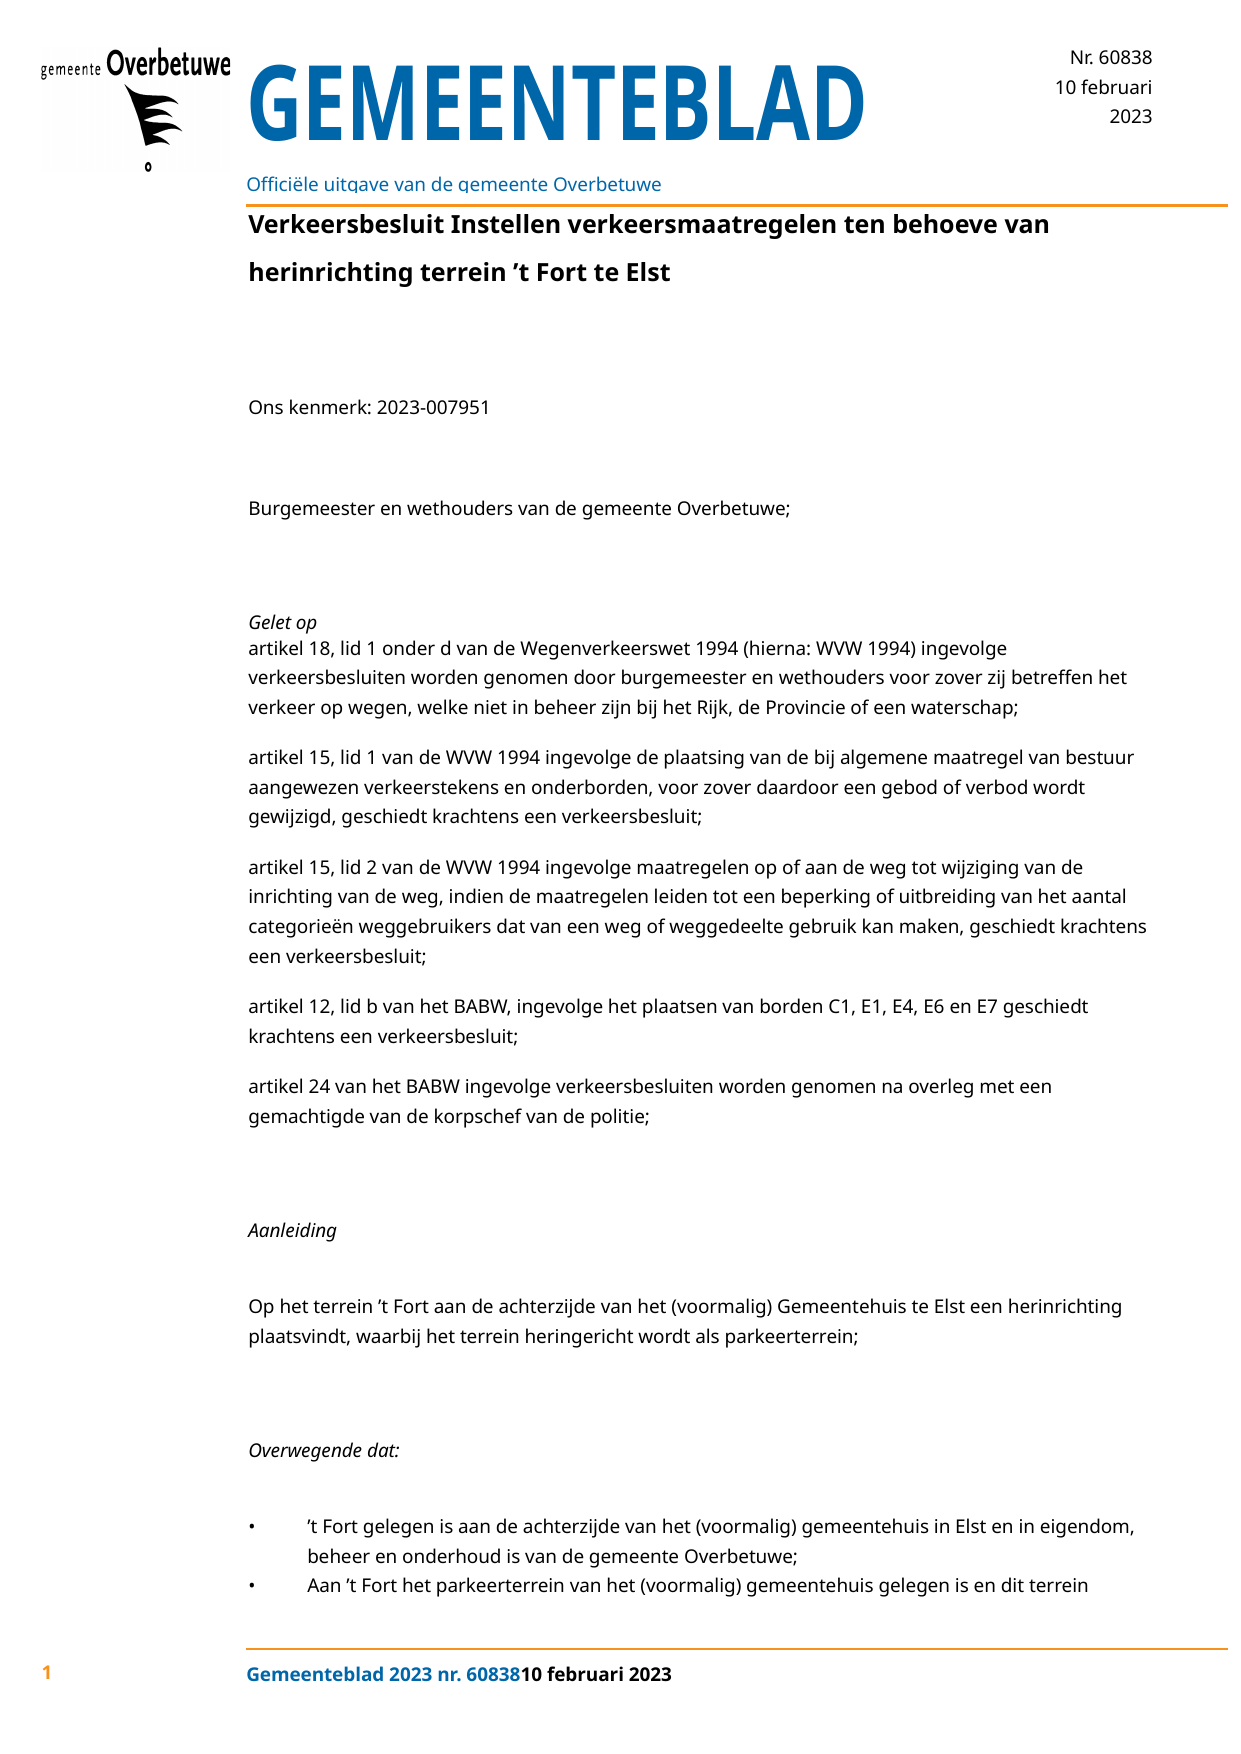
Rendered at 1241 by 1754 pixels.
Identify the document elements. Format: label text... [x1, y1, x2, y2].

text Op het terrein ’t Fort aan de achterzijde van het (voormalig) Gemeentehuis te Elst een herinrichting plaatsvindt, waarbij het terrein heringericht wordt als parkeerterrein; [248, 1293, 1152, 1349]
text Ons kenmerk: 2023-007951 [248, 394, 1152, 420]
list Aan ’t Fort het parkeerterrein van het (voormalig) gemeentehuis gelegen is en dit terrein [248, 1573, 1152, 1598]
text artikel 15, lid 1 van de WVW 1994 ingevolge de plaatsing van de bij algemene maatregel van bestuur aangewezen verkeerstekens en onderborden, voor zover daardoor een gebod of verbod wordt gewijzigd, geschiedt krachtens een verkeersbesluit; [248, 744, 1152, 829]
text Overwegende dat: [248, 1437, 1152, 1463]
text Burgemeester en wethouders van de gemeente Overbetuwe; [248, 495, 1152, 521]
text Verkeersbesluit Instellen verkeersmaatregelen ten behoeve van herinrichting terrein ’t Fort te Elst [248, 207, 1152, 288]
text artikel 12, lid b van het BABW, ingevolge het plaatsen van borden C1, E1, E4, E6 en E7 geschiedt krachtens een verkeersbesluit; [248, 993, 1152, 1049]
text artikel 18, lid 1 onder d van de Wegenverkeerswet 1994 (hierna: WVW 1994) ingevolge verkeersbesluiten worden genomen door burgemeester en wethouders voor zover zij betreffen het verkeer op wegen, welke niet in beheer zijn bij het Rijk, de Provincie of een waterschap; [248, 635, 1152, 720]
picture [41, 47, 231, 172]
text Gelet op [248, 609, 1152, 635]
text Aanleiding [248, 1217, 1152, 1243]
text artikel 24 van het BABW ingevolge verkeersbesluiten worden genomen na overleg met een gemachtigde van de korpschef van de politie; [248, 1073, 1152, 1129]
list ’t Fort gelegen is aan de achterzijde van het (voormalig) gemeentehuis in Elst en in eigendom, beheer en onderhoud is van de gemeente Overbetuwe; [248, 1513, 1152, 1569]
text artikel 15, lid 2 van de WVW 1994 ingevolge maatregelen op of aan de weg tot wijziging van de inrichting van de weg, indien de maatregelen leiden tot een beperking of uitbreiding van het aantal categorieën weggebruikers dat van een weg of weggedeelte gebruik kan maken, geschiedt krachtens een verkeersbesluit; [248, 854, 1152, 969]
